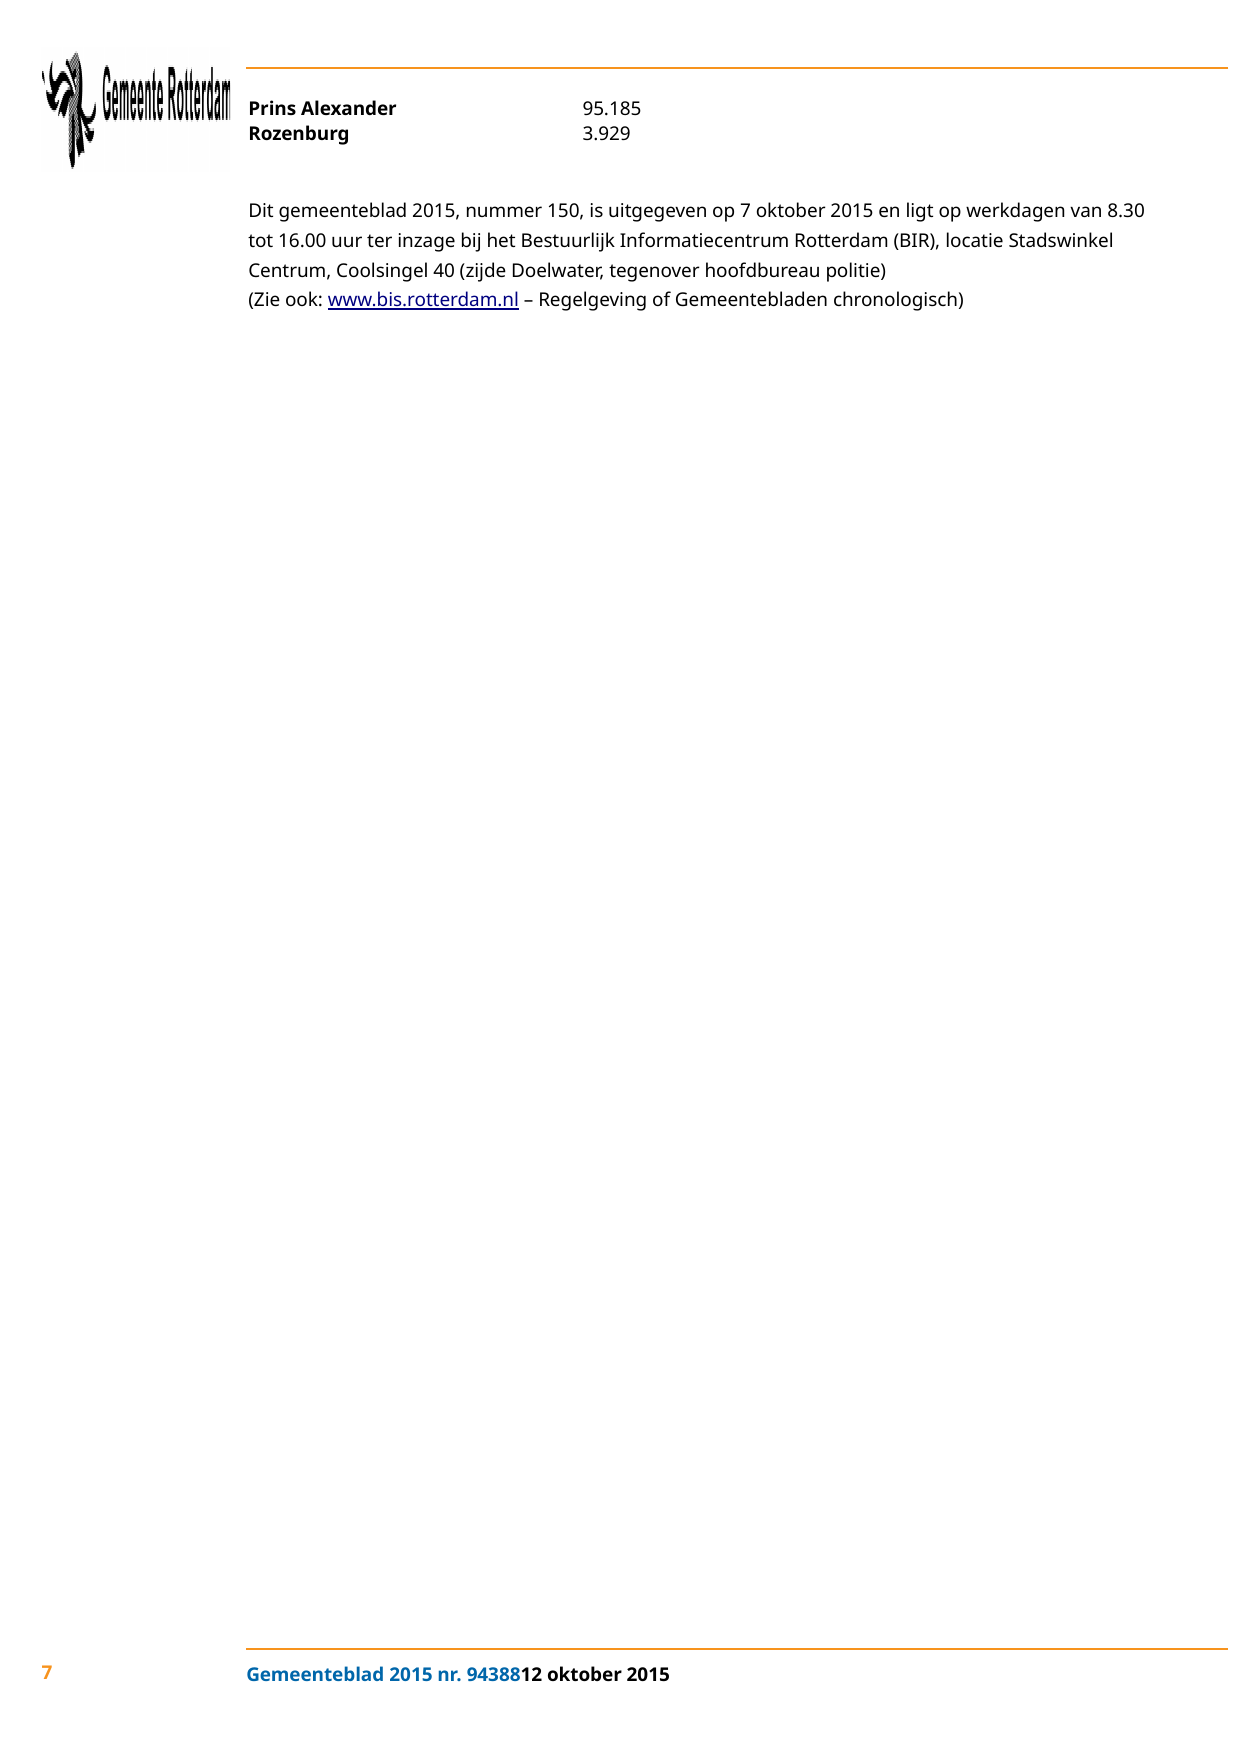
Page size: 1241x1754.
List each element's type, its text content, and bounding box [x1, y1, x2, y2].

text (Zie ook: www.bis.rotterdam.nl – Regelgeving of Gemeentebladen chronologisch) [248, 286, 1152, 312]
table_cell 3.929 [582, 121, 1152, 146]
text Dit gemeenteblad 2015, nummer 150, is uitgegeven op 7 oktober 2015 en ligt op werkdagen van 8.30 tot 16.00 uur ter inzage bij het Bestuurlijk Informatiecentrum Rotterdam (BIR), locatie Stadswinkel Centrum, Coolsingel 40 (zijde Doelwater, tegenover hoofdbureau politie) [248, 198, 1152, 283]
picture [41, 47, 231, 172]
table_cell Prins Alexander [248, 95, 582, 121]
table_cell Rozenburg [248, 121, 582, 146]
table_cell 95.185 [582, 95, 1152, 121]
